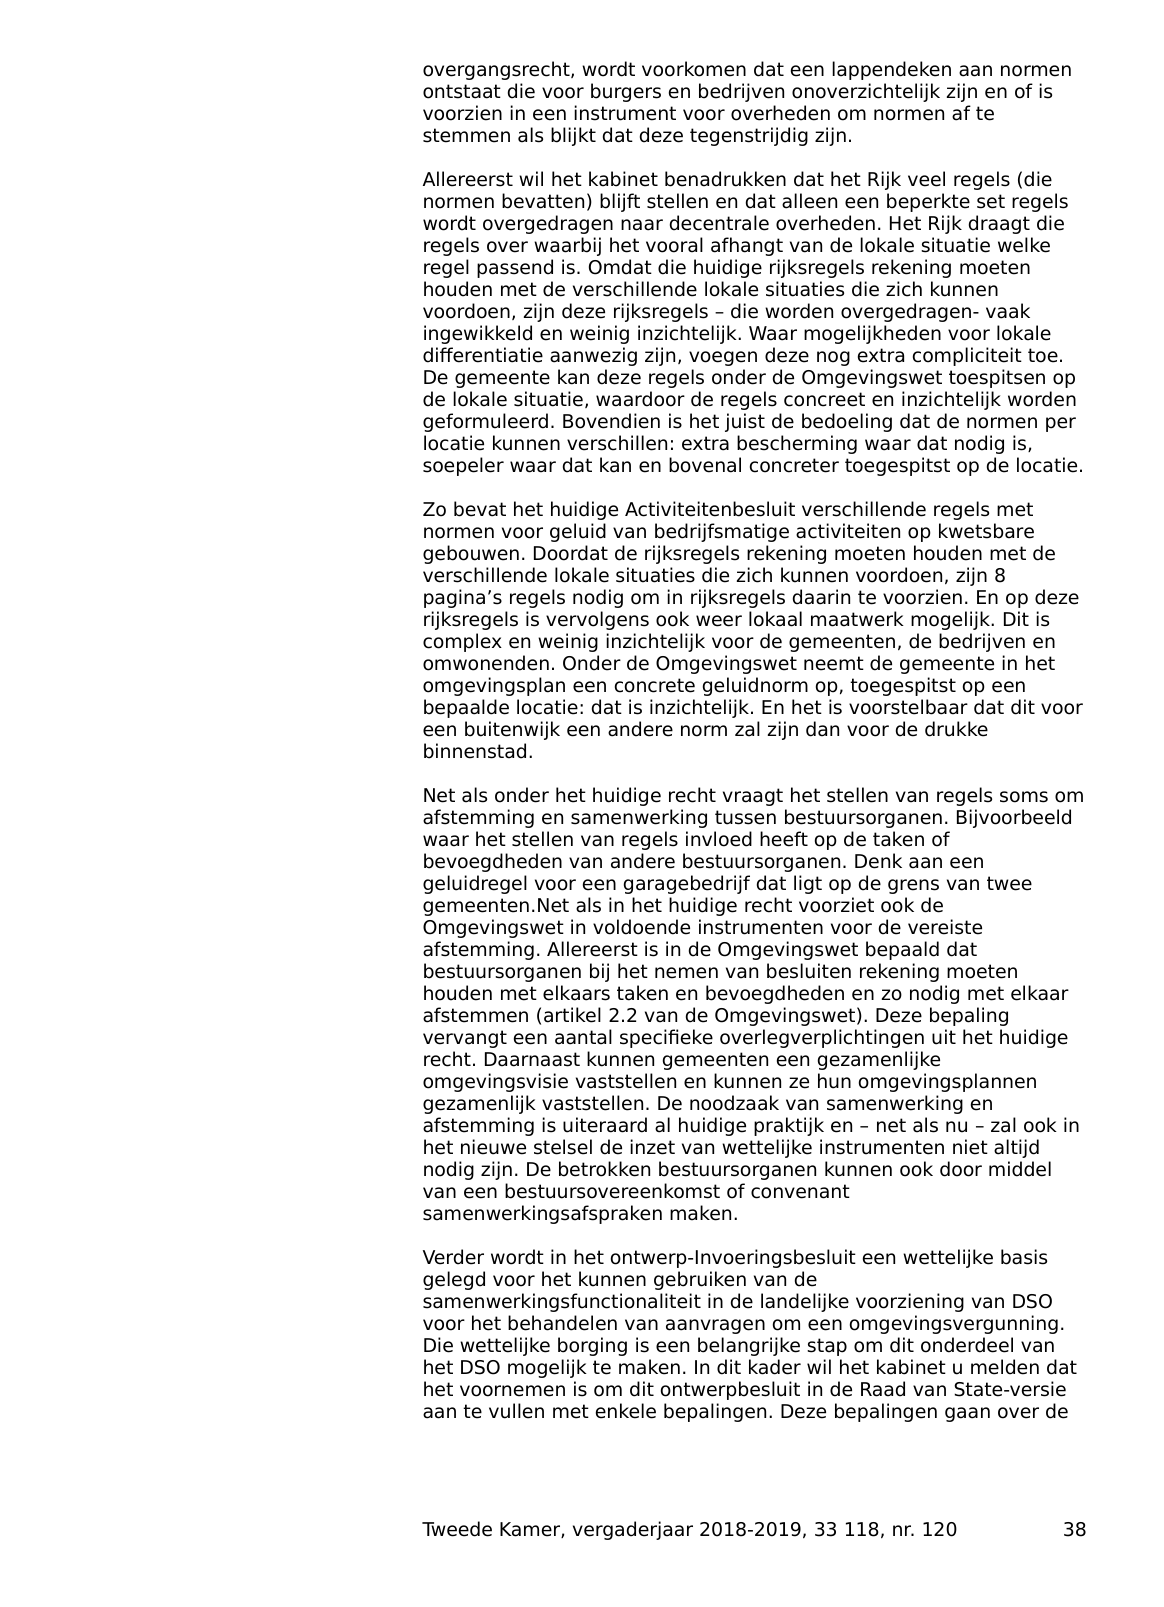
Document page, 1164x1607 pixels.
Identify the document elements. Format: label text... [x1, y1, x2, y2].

text Allereerst wil het kabinet benadrukken dat het Rijk veel regels (die normen bevatten) blijft stellen en dat alleen een beperkte set regels wordt overgedragen naar decentrale overheden. Het Rijk draagt die regels over waarbij het vooral afhangt van de lokale situatie welke regel passend is. Omdat die huidige rijksregels rekening moeten houden met de verschillende lokale situaties die zich kunnen voordoen, zijn deze rijksregels – die worden overgedragen- vaak ingewikkeld en weinig inzichtelijk. Waar mogelijkheden voor lokale differentiatie aanwezig zijn, voegen deze nog extra compliciteit toe. De gemeente kan deze regels onder de Omgevingswet toespitsen op de lokale situatie, waardoor de regels concreet en inzichtelijk worden geformuleerd. Bovendien is het juist de bedoeling dat de normen per locatie kunnen verschillen: extra bescherming waar dat nodig is, soepeler waar dat kan en bovenal concreter toegespitst op de locatie. [422, 169, 1087, 477]
text Zo bevat het huidige Activiteitenbesluit verschillende regels met normen voor geluid van bedrijfsmatige activiteiten op kwetsbare gebouwen. Doordat de rijksregels rekening moeten houden met de verschillende lokale situaties die zich kunnen voordoen, zijn 8 pagina’s regels nodig om in rijksregels daarin te voorzien. En op deze rijksregels is vervolgens ook weer lokaal maatwerk mogelijk. Dit is complex en weinig inzichtelijk voor de gemeenten, de bedrijven en omwonenden. Onder de Omgevingswet neemt de gemeente in het omgevingsplan een concrete geluidnorm op, toegespitst op een bepaalde locatie: dat is inzichtelijk. En het is voorstelbaar dat dit voor een buitenwijk een andere norm zal zijn dan voor de drukke binnenstad. [422, 499, 1087, 763]
text Net als onder het huidige recht vraagt het stellen van regels soms om afstemming en samenwerking tussen bestuursorganen. Bijvoorbeeld waar het stellen van regels invloed heeft op de taken of bevoegdheden van andere bestuursorganen. Denk aan een geluidregel voor een garagebedrijf dat ligt op de grens van twee gemeenten.Net als in het huidige recht voorziet ook de Omgevingswet in voldoende instrumenten voor de vereiste afstemming. Allereerst is in de Omgevingswet bepaald dat bestuursorganen bij het nemen van besluiten rekening moeten houden met elkaars taken en bevoegdheden en zo nodig met elkaar afstemmen (artikel 2.2 van de Omgevingswet). Deze bepaling vervangt een aantal specifieke overlegverplichtingen uit het huidige recht. Daarnaast kunnen gemeenten een gezamenlijke omgevingsvisie vaststellen en kunnen ze hun omgevingsplannen gezamenlijk vaststellen. De noodzaak van samenwerking en afstemming is uiteraard al huidige praktijk en – net als nu – zal ook in het nieuwe stelsel de inzet van wettelijke instrumenten niet altijd nodig zijn. De betrokken bestuursorganen kunnen ook door middel van een bestuursovereenkomst of convenant samenwerkingsafspraken maken. [422, 785, 1087, 1224]
text overgangsrecht, wordt voorkomen dat een lappendeken aan normen ontstaat die voor burgers en bedrijven onoverzichtelijk zijn en of is voorzien in een instrument voor overheden om normen af te stemmen als blijkt dat deze tegenstrijdig zijn. [422, 59, 1087, 147]
text Verder wordt in het ontwerp-Invoeringsbesluit een wettelijke basis gelegd voor het kunnen gebruiken van de samenwerkingsfunctionaliteit in de landelijke voorziening van DSO voor het behandelen van aanvragen om een omgevingsvergunning. Die wettelijke borging is een belangrijke stap om dit onderdeel van het DSO mogelijk te maken. In dit kader wil het kabinet u melden dat het voornemen is om dit ontwerpbesluit in de Raad van State-versie aan te vullen met enkele bepalingen. Deze bepalingen gaan over de [422, 1247, 1087, 1423]
